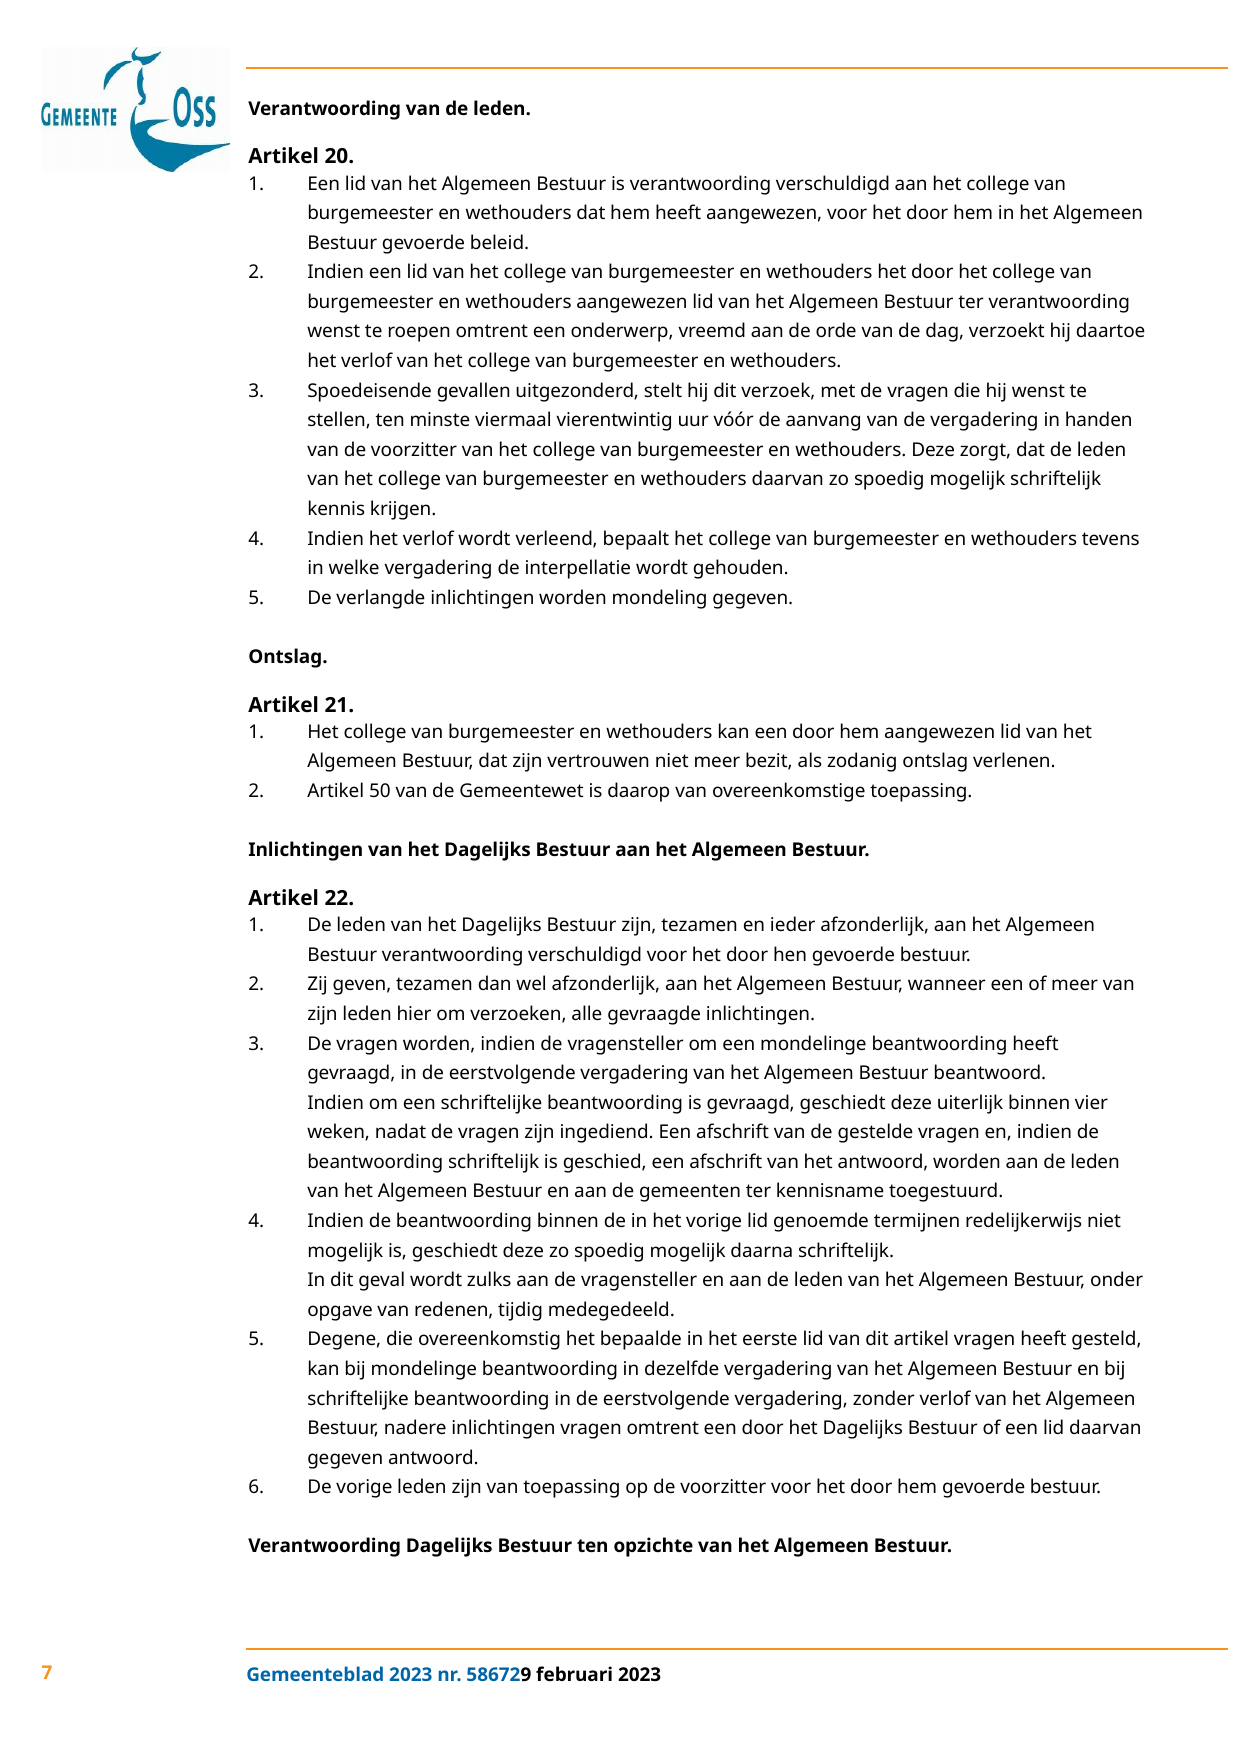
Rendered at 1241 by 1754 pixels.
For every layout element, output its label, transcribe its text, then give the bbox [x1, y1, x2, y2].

list De vorige leden zijn van toepassing op de voorzitter voor het door hem gevoerde bestuur. [248, 1473, 1152, 1499]
text Artikel 22. [248, 883, 1152, 911]
text Verantwoording Dagelijks Bestuur ten opzichte van het Algemeen Bestuur. [248, 1533, 1152, 1558]
list De leden van het Dagelijks Bestuur zijn, tezamen en ieder afzonderlijk, aan het Algemeen Bestuur verantwoording verschuldigd voor het door hen gevoerde bestuur. [248, 911, 1152, 967]
text Ontslag. [248, 643, 1152, 669]
list Een lid van het Algemeen Bestuur is verantwoording verschuldigd aan het college van burgemeester en wethouders dat hem heeft aangewezen, voor het door hem in het Algemeen Bestuur gevoerde beleid. [248, 170, 1152, 255]
list In dit geval wordt zulks aan de vragensteller en aan de leden van het Algemeen Bestuur, onder opgave van redenen, tijdig medegedeeld. [248, 1266, 1152, 1322]
list Indien de beantwoording binnen de in het vorige lid genoemde termijnen redelijkerwijs niet mogelijk is, geschiedt deze zo spoedig mogelijk daarna schriftelijk. [248, 1207, 1152, 1263]
list Zij geven, tezamen dan wel afzonderlijk, aan het Algemeen Bestuur, wanneer een of meer van zijn leden hier om verzoeken, alle gevraagde inlichtingen. [248, 971, 1152, 1026]
list Indien een lid van het college van burgemeester en wethouders het door het college van burgemeester en wethouders aangewezen lid van het Algemeen Bestuur ter verantwoording wenst te roepen omtrent een onderwerp, vreemd aan de orde van de dag, verzoekt hij daartoe het verlof van het college van burgemeester en wethouders. [248, 258, 1152, 373]
list De vragen worden, indien de vragensteller om een mondelinge beantwoording heeft gevraagd, in de eerstvolgende vergadering van het Algemeen Bestuur beantwoord. [248, 1030, 1152, 1085]
list Artikel 50 van de Gemeentewet is daarop van overeenkomstige toepassing. [248, 777, 1152, 803]
text Verantwoording van de leden. [248, 95, 1152, 121]
list Het college van burgemeester en wethouders kan een door hem aangewezen lid van het Algemeen Bestuur, dat zijn vertrouwen niet meer bezit, als zodanig ontslag verlenen. [248, 718, 1152, 773]
list Spoedeisende gevallen uitgezonderd, stelt hij dit verzoek, met de vragen die hij wenst te stellen, ten minste viermaal vierentwintig uur vóór de aanvang van de vergadering in handen van de voorzitter van het college van burgemeester en wethouders. Deze zorgt, dat de leden van het college van burgemeester en wethouders daarvan zo spoedig mogelijk schriftelijk kennis krijgen. [248, 377, 1152, 521]
list Degene, die overeenkomstig het bepaalde in het eerste lid van dit artikel vragen heeft gesteld, kan bij mondelinge beantwoording in dezelfde vergadering van het Algemeen Bestuur en bij schriftelijke beantwoording in de eerstvolgende vergadering, zonder verlof van het Algemeen Bestuur, nadere inlichtingen vragen omtrent een door het Dagelijks Bestuur of een lid daarvan gegeven antwoord. [248, 1326, 1152, 1470]
text Artikel 20. [248, 141, 1152, 170]
list De verlangde inlichtingen worden mondeling gegeven. [248, 584, 1152, 610]
text Artikel 21. [248, 690, 1152, 718]
list Indien om een schriftelijke beantwoording is gevraagd, geschiedt deze uiterlijk binnen vier weken, nadat de vragen zijn ingediend. Een afschrift van de gestelde vragen en, indien de beantwoording schriftelijk is geschied, een afschrift van het antwoord, worden aan de leden van het Algemeen Bestuur en aan de gemeenten ter kennisname toegestuurd. [248, 1089, 1152, 1203]
text Inlichtingen van het Dagelijks Bestuur aan het Algemeen Bestuur. [248, 836, 1152, 862]
list Indien het verlof wordt verleend, bepaalt het college van burgemeester en wethouders tevens in welke vergadering de interpellatie wordt gehouden. [248, 525, 1152, 580]
picture [41, 47, 231, 172]
